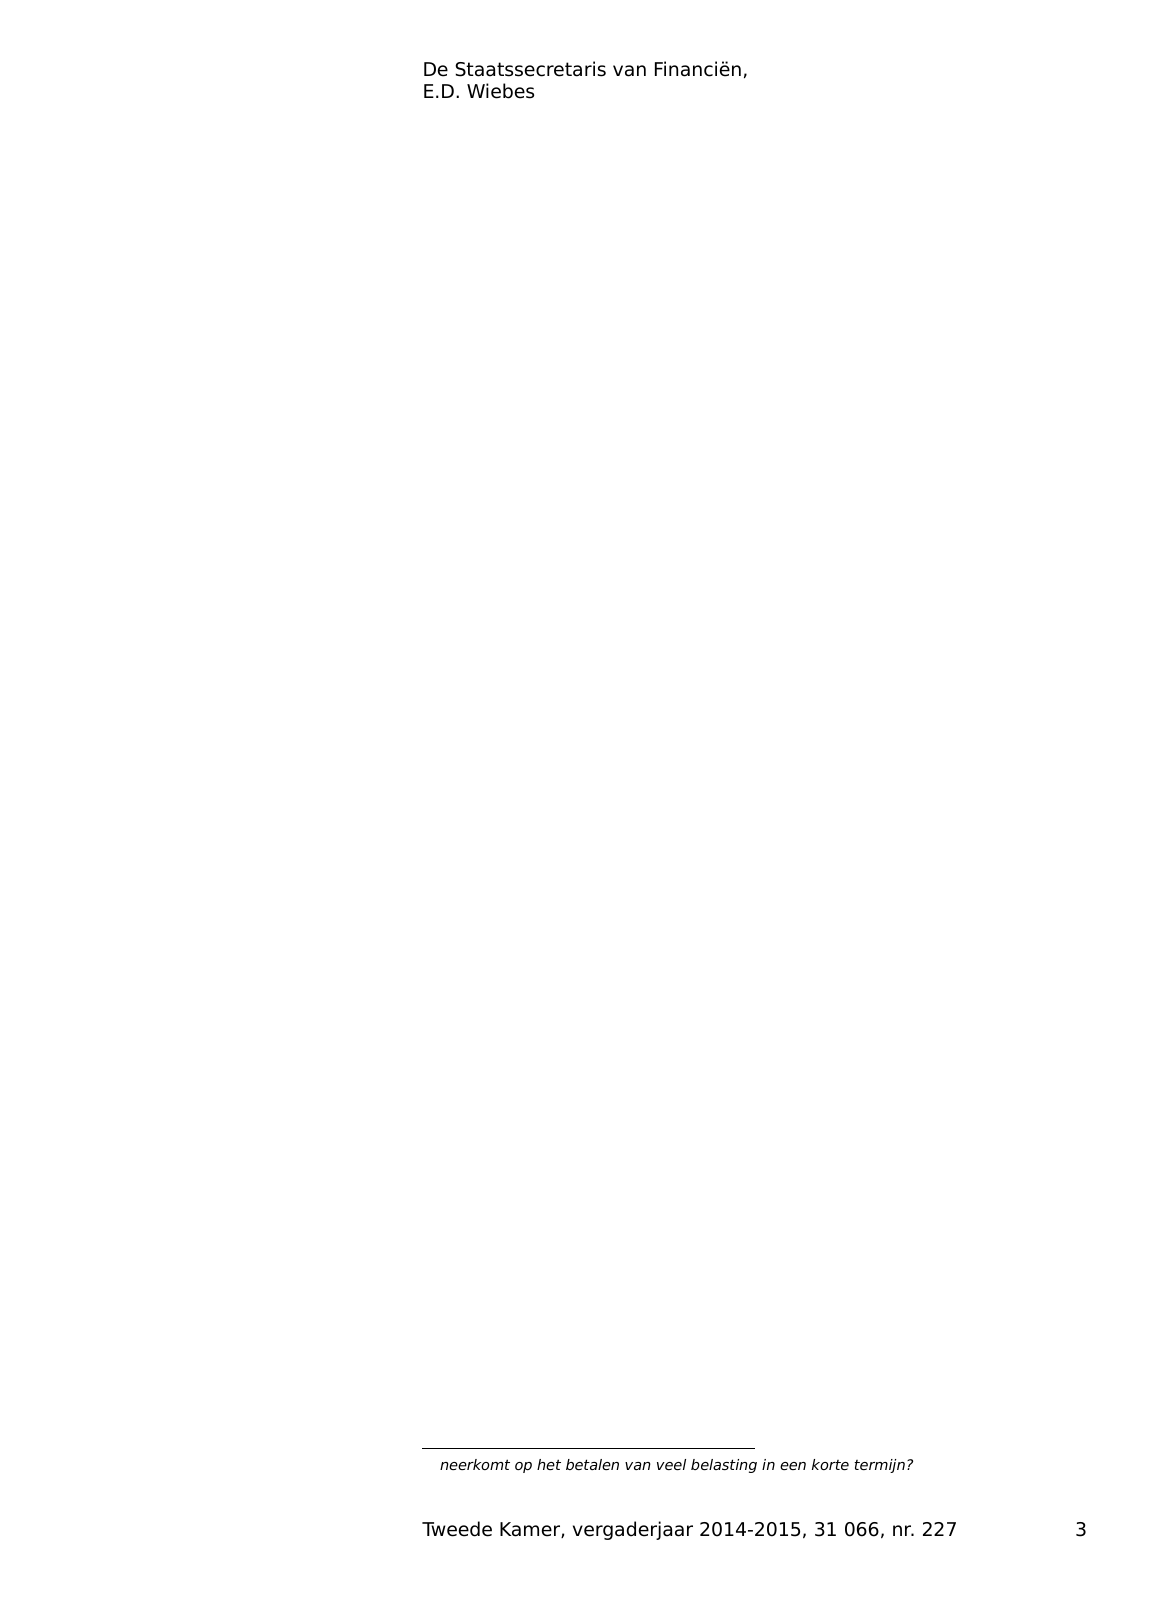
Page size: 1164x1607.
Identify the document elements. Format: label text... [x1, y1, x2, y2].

text neerkomt op het betalen van veel belasting in een korte termijn? [422, 1457, 1087, 1474]
text De Staatssecretaris van Financiën, E.D. Wiebes [422, 59, 1087, 103]
